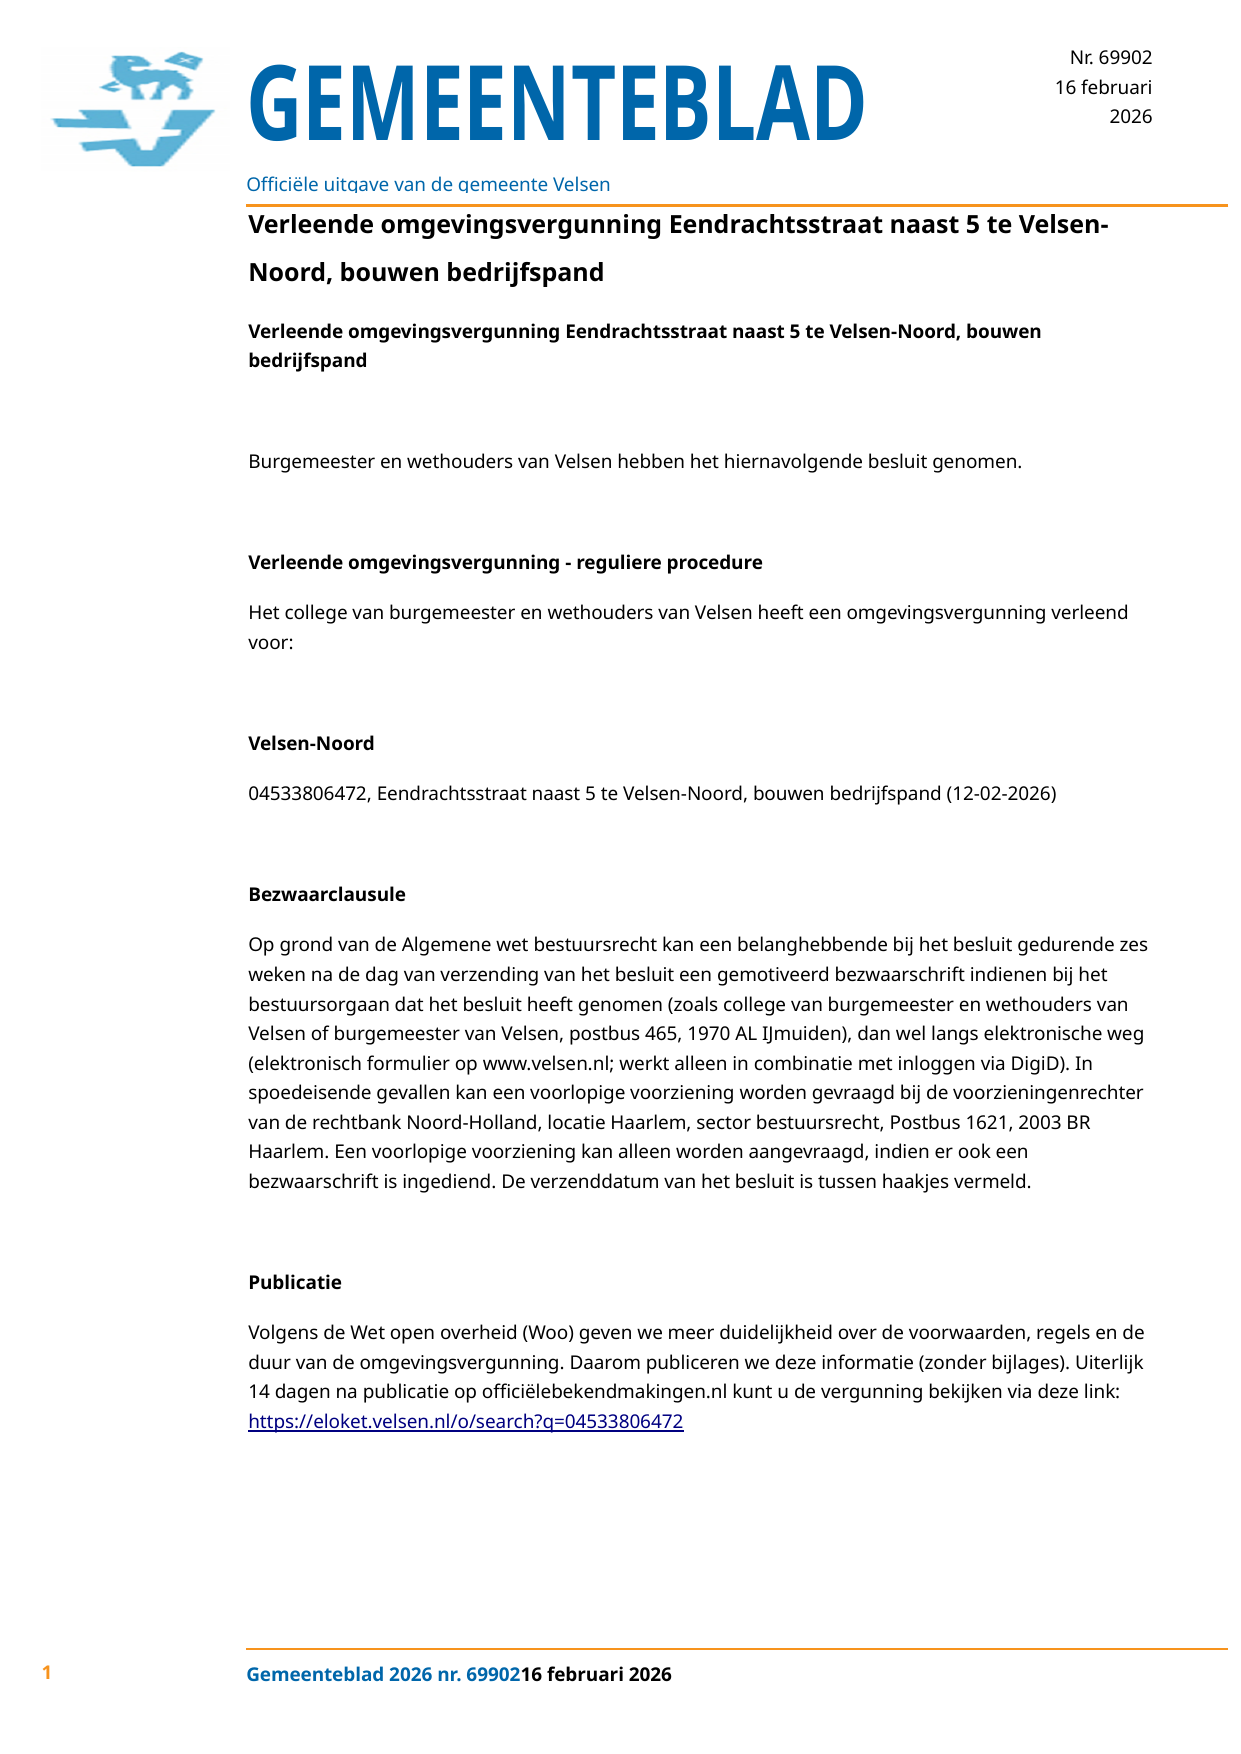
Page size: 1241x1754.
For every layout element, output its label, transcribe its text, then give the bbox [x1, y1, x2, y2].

text Verleende omgevingsvergunning Eendrachtsstraat naast 5 te Velsen-Noord, bouwen bedrijfspand [248, 207, 1152, 288]
text Velsen-Noord [248, 730, 1152, 756]
text 04533806472, Eendrachtsstraat naast 5 te Velsen-Noord, bouwen bedrijfspand (12-02-2026) [248, 780, 1152, 806]
text Burgemeester en wethouders van Velsen hebben het hiernavolgende besluit genomen. [248, 448, 1152, 474]
text Volgens de Wet open overheid (Woo) geven we meer duidelijkheid over de voorwaarden, regels en de duur van de omgevingsvergunning. Daarom publiceren we deze informatie (zonder bijlages). Uiterlijk 14 dagen na publicatie op officiëlebekendmakingen.nl kunt u de vergunning bekijken via deze link: https://eloket.velsen.nl/o/search?q=04533806472 [248, 1319, 1152, 1434]
text Het college van burgemeester en wethouders van Velsen heeft een omgevingsvergunning verleend voor: [248, 599, 1152, 655]
text Verleende omgevingsvergunning Eendrachtsstraat naast 5 te Velsen-Noord, bouwen bedrijfspand [248, 318, 1152, 373]
text Publicatie [248, 1269, 1152, 1295]
text Verleende omgevingsvergunning - reguliere procedure [248, 549, 1152, 575]
text Op grond van de Algemene wet bestuursrecht kan een belanghebbende bij het besluit gedurende zes weken na de dag van verzending van het besluit een gemotiveerd bezwaarschrift indienen bij het bestuursorgaan dat het besluit heeft genomen (zoals college van burgemeester en wethouders van Velsen of burgemeester van Velsen, postbus 465, 1970 AL IJmuiden), dan wel langs elektronische weg (elektronisch formulier op www.velsen.nl; werkt alleen in combinatie met inloggen via DigiD). In spoedeisende gevallen kan een voorlopige voorziening worden gevraagd bij de voorzieningenrechter van de rechtbank Noord-Holland, locatie Haarlem, sector bestuursrecht, Postbus 1621, 2003 BR Haarlem. Een voorlopige voorziening kan alleen worden aangevraagd, indien er ook een bezwaarschrift is ingediend. De verzenddatum van het besluit is tussen haakjes vermeld. [248, 932, 1152, 1194]
picture [41, 47, 231, 172]
text Bezwaarclausule [248, 881, 1152, 907]
